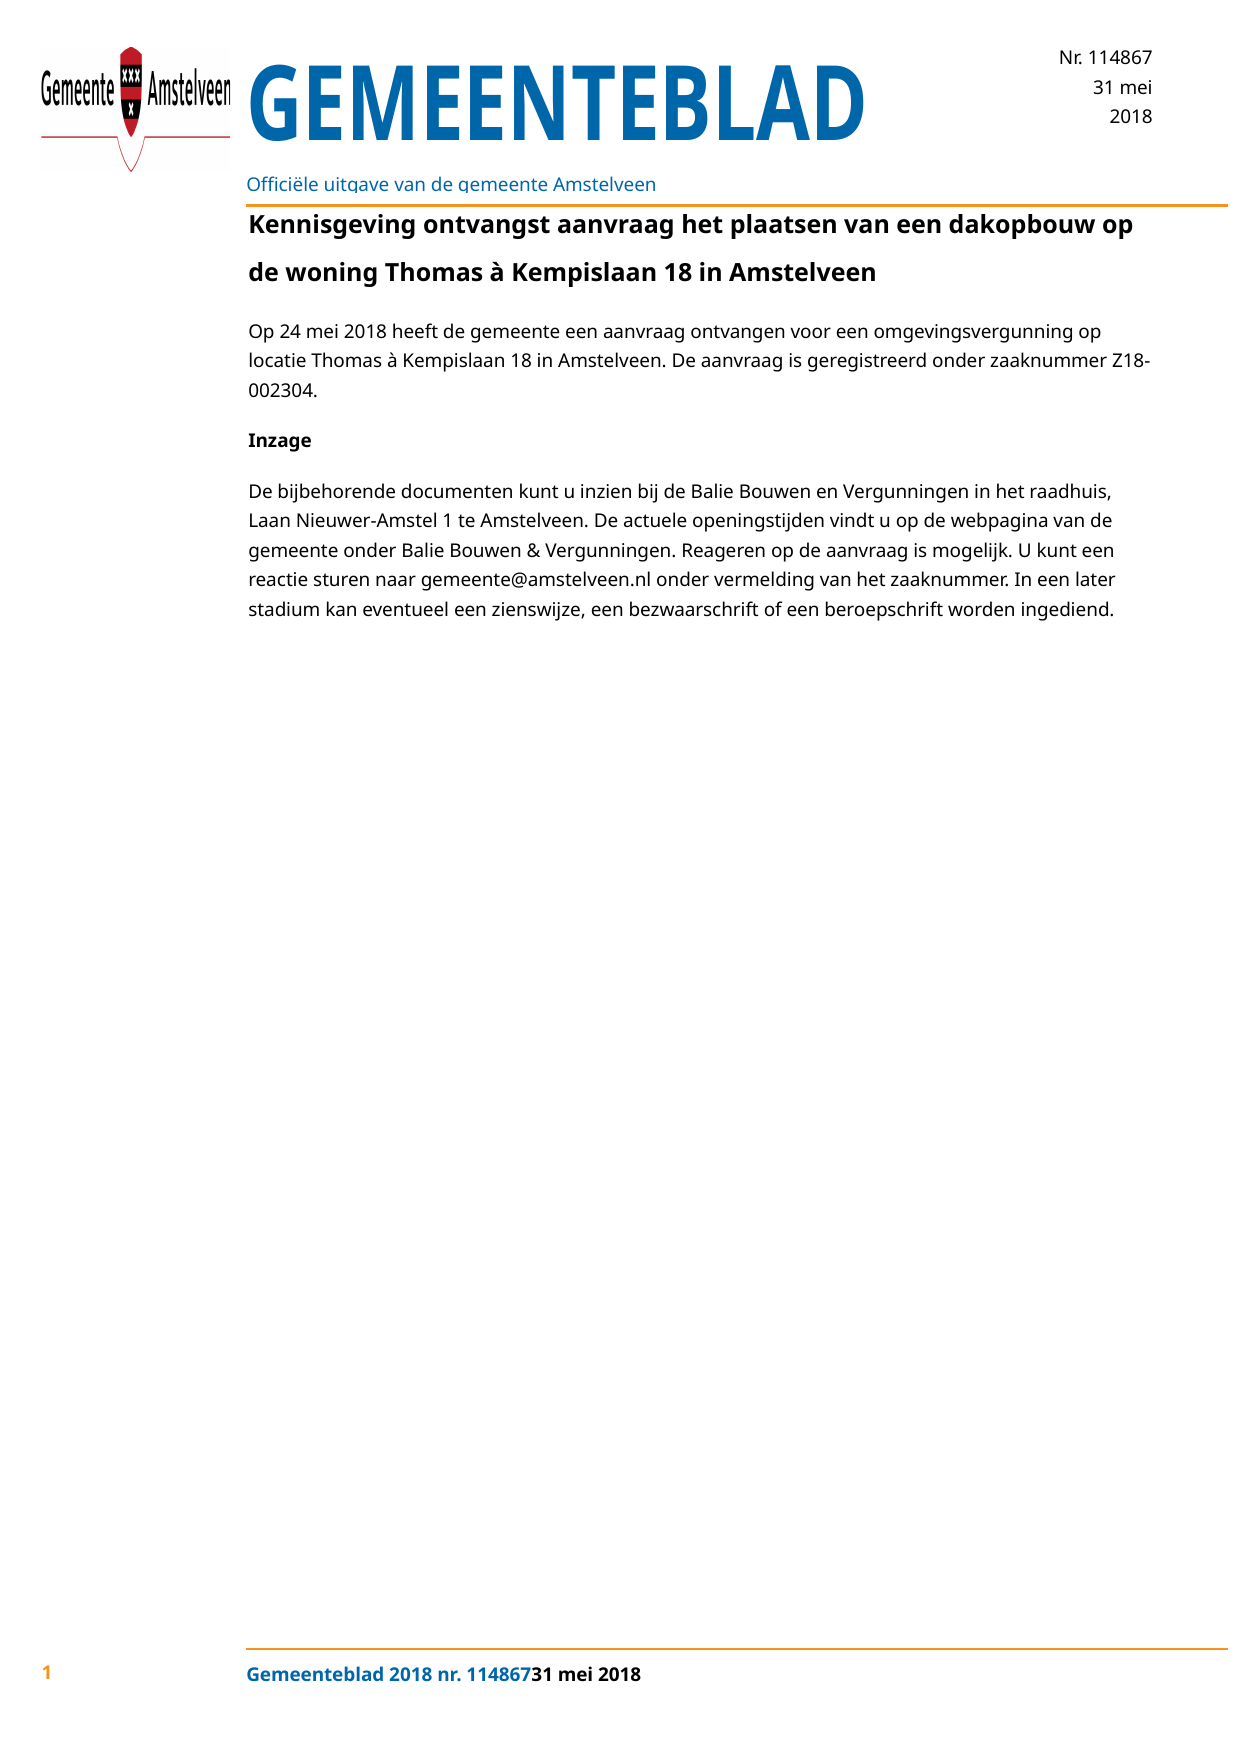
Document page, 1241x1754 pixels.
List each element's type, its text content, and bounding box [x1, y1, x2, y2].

text Inzage [248, 427, 1152, 453]
text De bijbehorende documenten kunt u inzien bij de Balie Bouwen en Vergunningen in het raadhuis, Laan Nieuwer-Amstel 1 te Amstelveen. De actuele openingstijden vindt u op de webpagina van de gemeente onder Balie Bouwen & Vergunningen. Reageren op de aanvraag is mogelijk. U kunt een reactie sturen naar gemeente@amstelveen.nl onder vermelding van het zaaknummer. In een later stadium kan eventueel een zienswijze, een bezwaarschrift of een beroepschrift worden ingediend. [248, 478, 1152, 622]
text Kennisgeving ontvangst aanvraag het plaatsen van een dakopbouw op de woning Thomas à Kempislaan 18 in Amstelveen [248, 207, 1152, 288]
text Op 24 mei 2018 heeft de gemeente een aanvraag ontvangen voor een omgevingsvergunning op locatie Thomas à Kempislaan 18 in Amstelveen. De aanvraag is geregistreerd onder zaaknummer Z18-002304. [248, 318, 1152, 403]
picture [41, 47, 231, 172]
